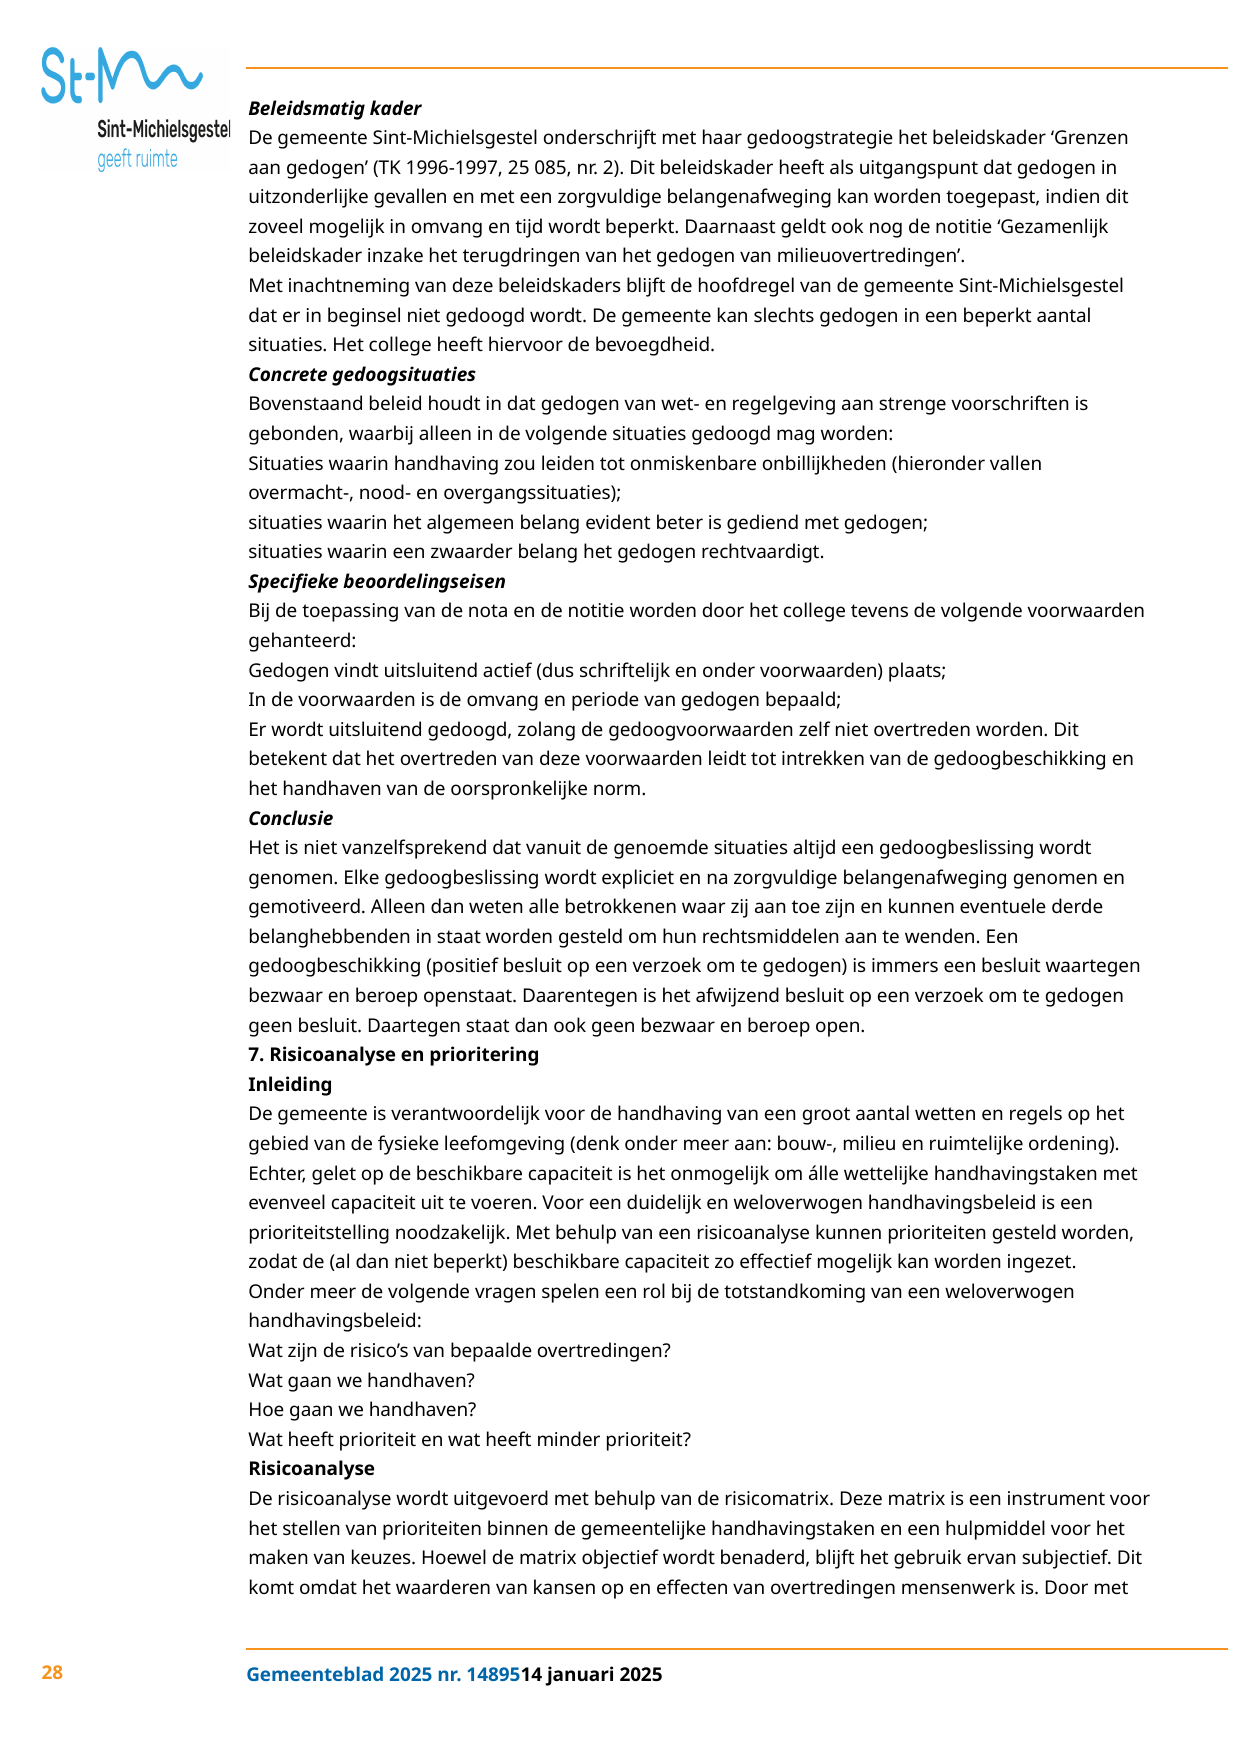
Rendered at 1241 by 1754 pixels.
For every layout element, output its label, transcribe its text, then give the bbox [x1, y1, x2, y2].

text Bovenstaand beleid houdt in dat gedogen van wet- en regelgeving aan strenge voorschriften is gebonden, waarbij alleen in de volgende situaties gedoogd mag worden: [248, 391, 1152, 446]
text Er wordt uitsluitend gedoogd, zolang de gedoogvoorwaarden zelf niet overtreden worden. Dit betekent dat het overtreden van deze voorwaarden leidt tot intrekken van de gedoogbeschikking en het handhaven van de oorspronkelijke norm. [248, 716, 1152, 801]
text Wat zijn de risico’s van bepaalde overtredingen? [248, 1337, 1152, 1363]
text Beleidsmatig kader [248, 95, 1152, 121]
text Gedogen vindt uitsluitend actief (dus schriftelijk en onder voorwaarden) plaats; [248, 657, 1152, 683]
text Specifieke beoordelingseisen [248, 568, 1152, 594]
text Risicoanalyse [248, 1456, 1152, 1481]
text Onder meer de volgende vragen spelen een rol bij de totstandkoming van een weloverwogen handhavingsbeleid: [248, 1278, 1152, 1333]
text Inleiding [248, 1071, 1152, 1097]
text situaties waarin een zwaarder belang het gedogen rechtvaardigt. [248, 538, 1152, 564]
text situaties waarin het algemeen belang evident beter is gediend met gedogen; [248, 509, 1152, 535]
text Het is niet vanzelfsprekend dat vanuit de genoemde situaties altijd een gedoogbeslissing wordt genomen. Elke gedoogbeslissing wordt expliciet en na zorgvuldige belangenafweging genomen en gemotiveerd. Alleen dan weten alle betrokkenen waar zij aan toe zijn en kunnen eventuele derde belanghebbenden in staat worden gesteld om hun rechtsmiddelen aan te wenden. Een gedoogbeschikking (positief besluit op een verzoek om te gedogen) is immers een besluit waartegen bezwaar en beroep openstaat. Daarentegen is het afwijzend besluit op een verzoek om te gedogen geen besluit. Daartegen staat dan ook geen bezwaar en beroep open. [248, 834, 1152, 1038]
text De gemeente is verantwoordelijk voor de handhaving van een groot aantal wetten en regels op het gebied van de fysieke leefomgeving (denk onder meer aan: bouw-, milieu en ruimtelijke ordening). Echter, gelet op de beschikbare capaciteit is het onmogelijk om álle wettelijke handhavingstaken met evenveel capaciteit uit te voeren. Voor een duidelijk en weloverwogen handhavingsbeleid is een prioriteitstelling noodzakelijk. Met behulp van een risicoanalyse kunnen prioriteiten gesteld worden, zodat de (al dan niet beperkt) beschikbare capaciteit zo effectief mogelijk kan worden ingezet. [248, 1101, 1152, 1274]
text Conclusie [248, 805, 1152, 831]
text De risicoanalyse wordt uitgevoerd met behulp van de risicomatrix. Deze matrix is een instrument voor het stellen van prioriteiten binnen de gemeentelijke handhavingstaken en een hulpmiddel voor het maken van keuzes. Hoewel de matrix objectief wordt benaderd, blijft het gebruik ervan subjectief. Dit komt omdat het waarderen van kansen op en effecten van overtredingen mensenwerk is. Door met [248, 1485, 1152, 1600]
text Bij de toepassing van de nota en de notitie worden door het college tevens de volgende voorwaarden gehanteerd: [248, 598, 1152, 653]
text Hoe gaan we handhaven? [248, 1396, 1152, 1422]
text Concrete gedoogsituaties [248, 361, 1152, 387]
text Met inachtneming van deze beleidskaders blijft de hoofdregel van de gemeente Sint-Michielsgestel dat er in beginsel niet gedoogd wordt. De gemeente kan slechts gedogen in een beperkt aantal situaties. Het college heeft hiervoor de bevoegdheid. [248, 272, 1152, 357]
picture [41, 47, 231, 172]
text Situaties waarin handhaving zou leiden tot onmiskenbare onbillijkheden (hieronder vallen overmacht-, nood- en overgangssituaties); [248, 450, 1152, 505]
text 7. Risicoanalyse en prioritering [248, 1041, 1152, 1067]
text In de voorwaarden is de omvang en periode van gedogen bepaald; [248, 686, 1152, 712]
text Wat heeft prioriteit en wat heeft minder prioriteit? [248, 1426, 1152, 1452]
text Wat gaan we handhaven? [248, 1367, 1152, 1393]
text De gemeente Sint-Michielsgestel onderschrijft met haar gedoogstrategie het beleidskader ‘Grenzen aan gedogen’ (TK 1996-1997, 25 085, nr. 2). Dit beleidskader heeft als uitgangspunt dat gedogen in uitzonderlijke gevallen en met een zorgvuldige belangenafweging kan worden toegepast, indien dit zoveel mogelijk in omvang en tijd wordt beperkt. Daarnaast geldt ook nog de notitie ‘Gezamenlijk beleidskader inzake het terugdringen van het gedogen van milieuovertredingen’. [248, 124, 1152, 268]
